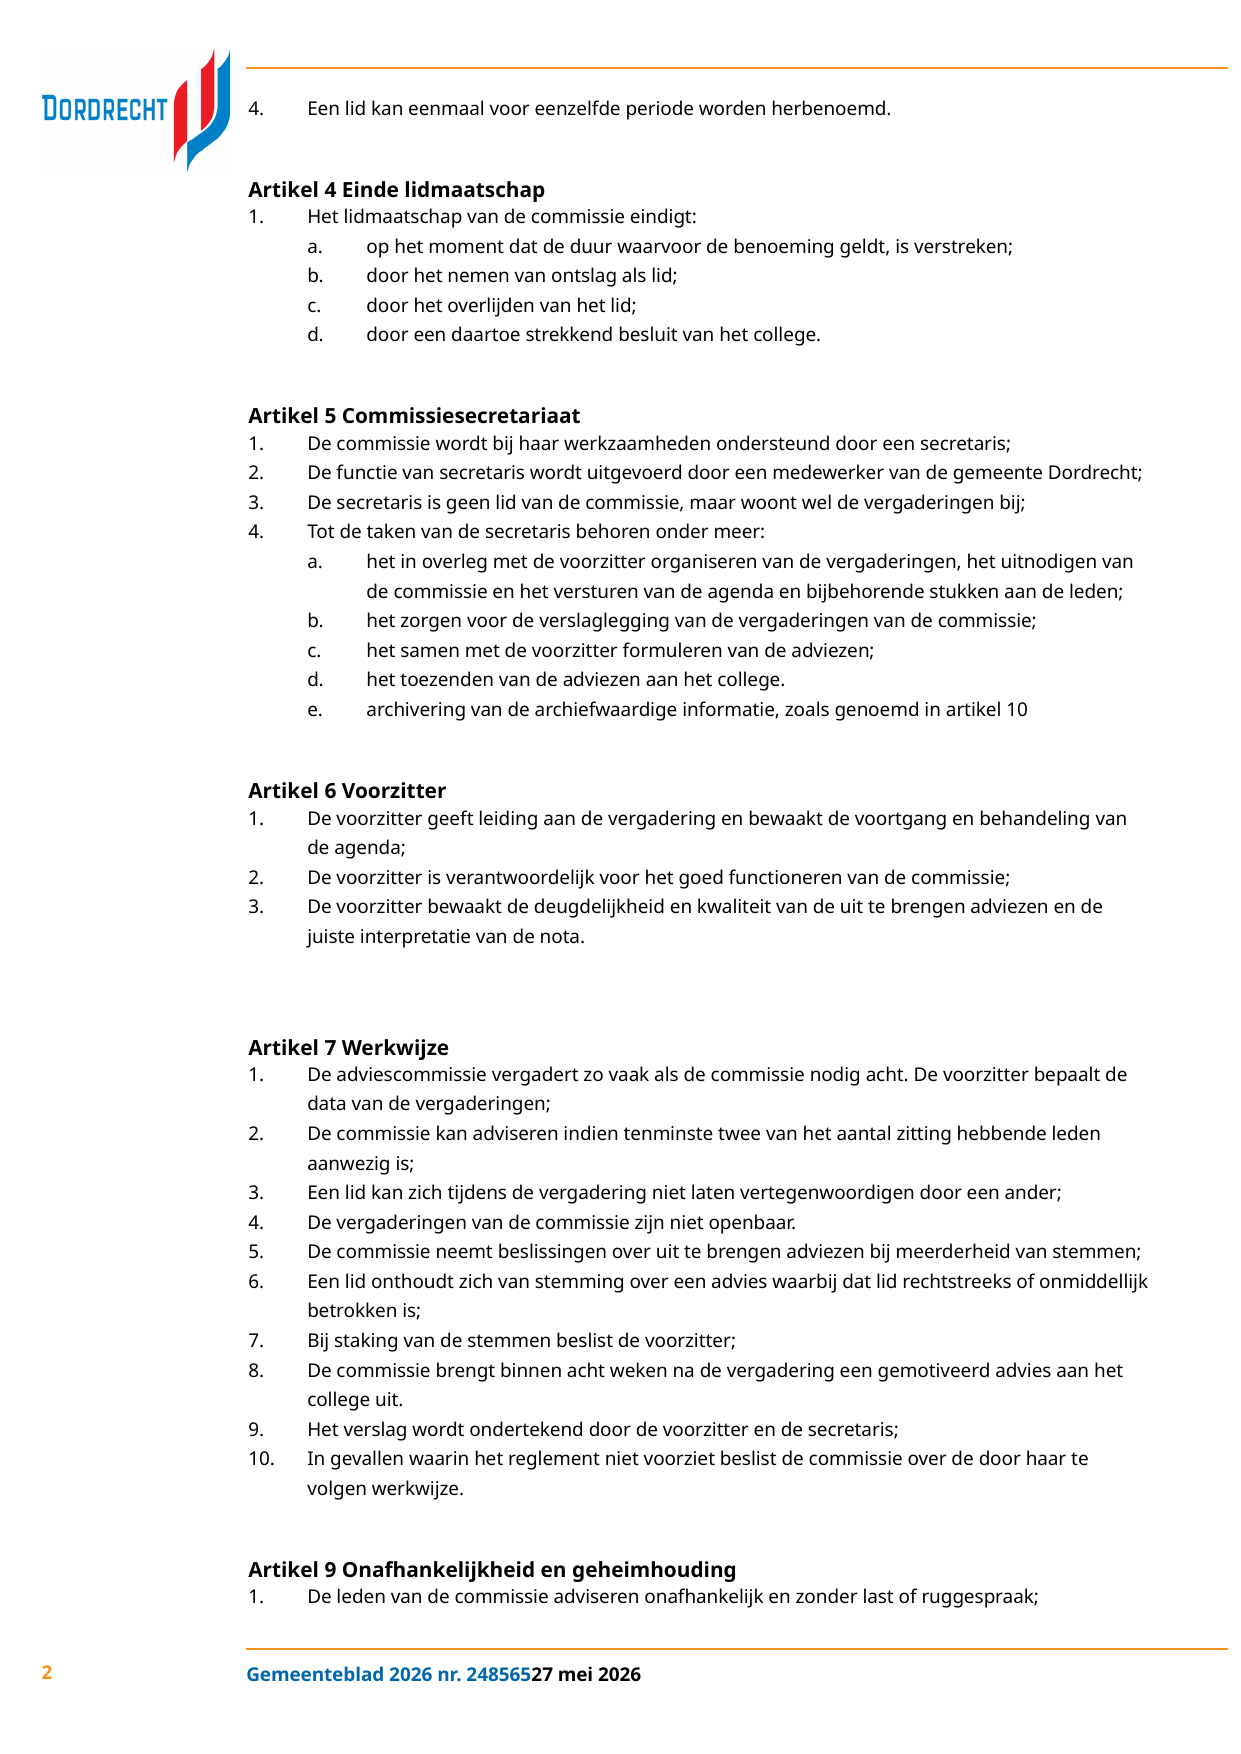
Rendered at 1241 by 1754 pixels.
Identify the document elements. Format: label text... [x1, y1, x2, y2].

list De commissie neemt beslissingen over uit te brengen adviezen bij meerderheid van stemmen; [248, 1238, 1152, 1264]
list het toezenden van de adviezen aan het college. [307, 667, 1152, 692]
list Het lidmaatschap van de commissie eindigt: [248, 203, 1152, 229]
list door het overlijden van het lid; [307, 292, 1152, 318]
list door het nemen van ontslag als lid; [307, 262, 1152, 288]
list Een lid kan zich tijdens de vergadering niet laten vertegenwoordigen door een ander; [248, 1179, 1152, 1205]
list Het verslag wordt ondertekend door de voorzitter en de secretaris; [248, 1416, 1152, 1442]
list In gevallen waarin het reglement niet voorziet beslist de commissie over de door haar te volgen werkwijze. [248, 1446, 1152, 1501]
list De leden van de commissie adviseren onafhankelijk en zonder last of ruggespraak; [248, 1584, 1152, 1609]
list De vergaderingen van de commissie zijn niet openbaar. [248, 1209, 1152, 1235]
list De commissie wordt bij haar werkzaamheden ondersteund door een secretaris; [248, 430, 1152, 456]
list op het moment dat de duur waarvoor de benoeming geldt, is verstreken; [307, 233, 1152, 258]
list archivering van de archiefwaardige informatie, zoals genoemd in artikel 10 [307, 696, 1152, 722]
list De commissie kan adviseren indien tenminste twee van het aantal zitting hebbende leden aanwezig is; [248, 1120, 1152, 1176]
list Een lid onthoudt zich van stemming over een advies waarbij dat lid rechtstreeks of onmiddellijk betrokken is; [248, 1268, 1152, 1323]
text Artikel 5 Commissiesecretariaat [248, 402, 1152, 430]
list De commissie brengt binnen acht weken na de vergadering een gemotiveerd advies aan het college uit. [248, 1357, 1152, 1412]
list het samen met de voorzitter formuleren van de adviezen; [307, 637, 1152, 663]
list het zorgen voor de verslaglegging van de vergaderingen van de commissie; [307, 607, 1152, 633]
list door een daartoe strekkend besluit van het college. [307, 322, 1152, 347]
text Artikel 9 Onafhankelijkheid en geheimhouding [248, 1555, 1152, 1584]
picture [41, 47, 231, 172]
list De voorzitter is verantwoordelijk voor het goed functioneren van de commissie; [248, 864, 1152, 889]
text Artikel 6 Voorzitter [248, 776, 1152, 805]
text Artikel 4 Einde lidmaatschap [248, 175, 1152, 203]
list Tot de taken van de secretaris behoren onder meer: [248, 519, 1152, 544]
text Artikel 7 Werkwijze [248, 1033, 1152, 1061]
list De adviescommissie vergadert zo vaak als de commissie nodig acht. De voorzitter bepaalt de data van de vergaderingen; [248, 1061, 1152, 1116]
list De functie van secretaris wordt uitgevoerd door een medewerker van de gemeente Dordrecht; [248, 459, 1152, 485]
list De secretaris is geen lid van de commissie, maar woont wel de vergaderingen bij; [248, 489, 1152, 515]
list De voorzitter bewaakt de deugdelijkheid en kwaliteit van de uit te brengen adviezen en de juiste interpretatie van de nota. [248, 893, 1152, 949]
list het in overleg met de voorzitter organiseren van de vergaderingen, het uitnodigen van de commissie en het versturen van de agenda en bijbehorende stukken aan de leden; [307, 548, 1152, 604]
list Een lid kan eenmaal voor eenzelfde periode worden herbenoemd. [248, 95, 1152, 121]
list De voorzitter geeft leiding aan de vergadering en bewaakt de voortgang en behandeling van de agenda; [248, 805, 1152, 860]
list Bij staking van de stemmen beslist de voorzitter; [248, 1327, 1152, 1353]
